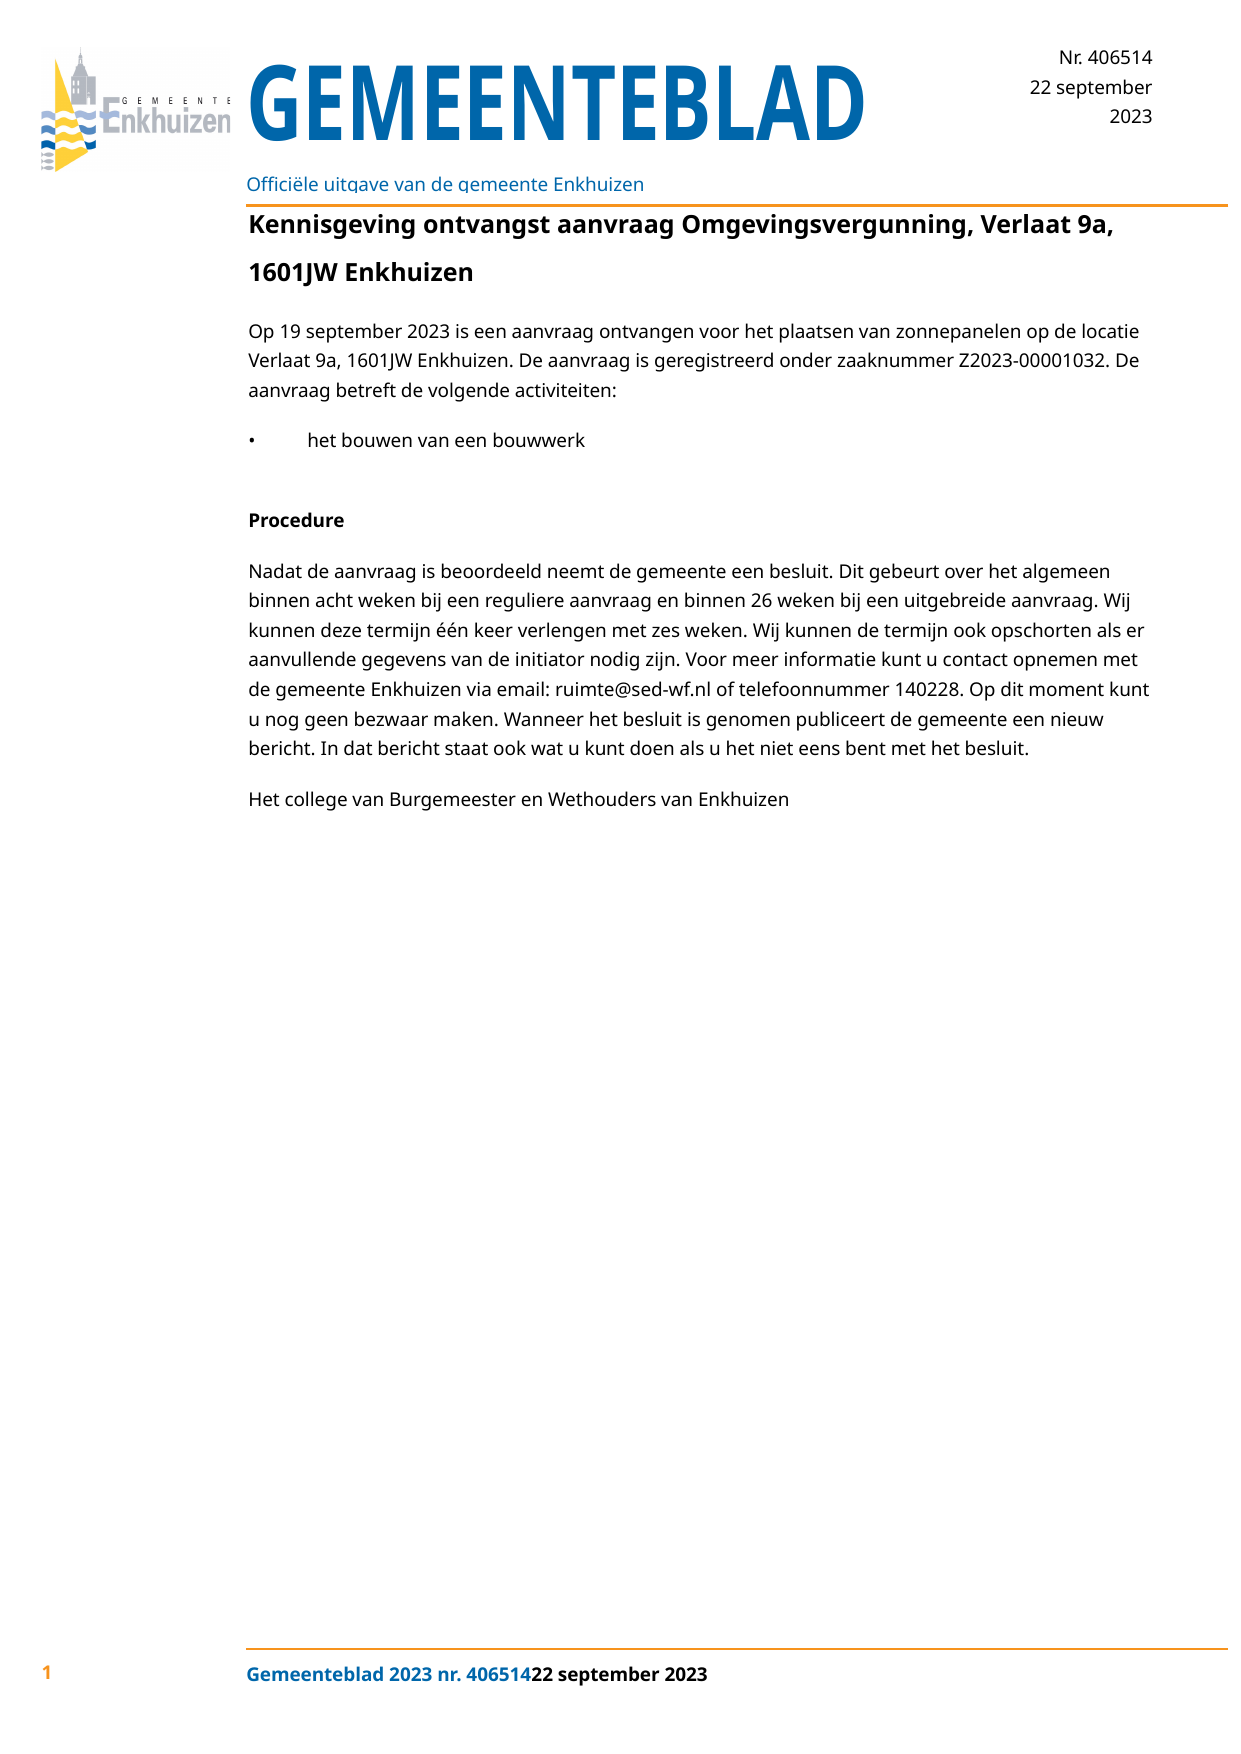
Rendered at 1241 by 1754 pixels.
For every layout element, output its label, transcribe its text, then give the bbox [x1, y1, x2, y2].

text Kennisgeving ontvangst aanvraag Omgevingsvergunning, Verlaat 9a, 1601JW Enkhuizen [248, 207, 1152, 288]
text Op 19 september 2023 is een aanvraag ontvangen voor het plaatsen van zonnepanelen op de locatie Verlaat 9a, 1601JW Enkhuizen. De aanvraag is geregistreerd onder zaaknummer Z2023-00001032. De aanvraag betreft de volgende activiteiten: [248, 318, 1152, 403]
text Procedure [248, 507, 1152, 533]
text Nadat de aanvraag is beoordeeld neemt de gemeente een besluit. Dit gebeurt over het algemeen binnen acht weken bij een reguliere aanvraag en binnen 26 weken bij een uitgebreide aanvraag. Wij kunnen deze termijn één keer verlengen met zes weken. Wij kunnen de termijn ook opschorten als er aanvullende gegevens van de initiator nodig zijn. Voor meer informatie kunt u contact opnemen met de gemeente Enkhuizen via email: ruimte@sed-wf.nl of telefoonnummer 140228. Op dit moment kunt u nog geen bezwaar maken. Wanneer het besluit is genomen publiceert de gemeente een nieuw bericht. In dat bericht staat ook wat u kunt doen als u het niet eens bent met het besluit. [248, 558, 1152, 761]
text Het college van Burgemeester en Wethouders van Enkhuizen [248, 786, 1152, 812]
list het bouwen van een bouwwerk [248, 427, 1152, 453]
picture [41, 47, 231, 172]
